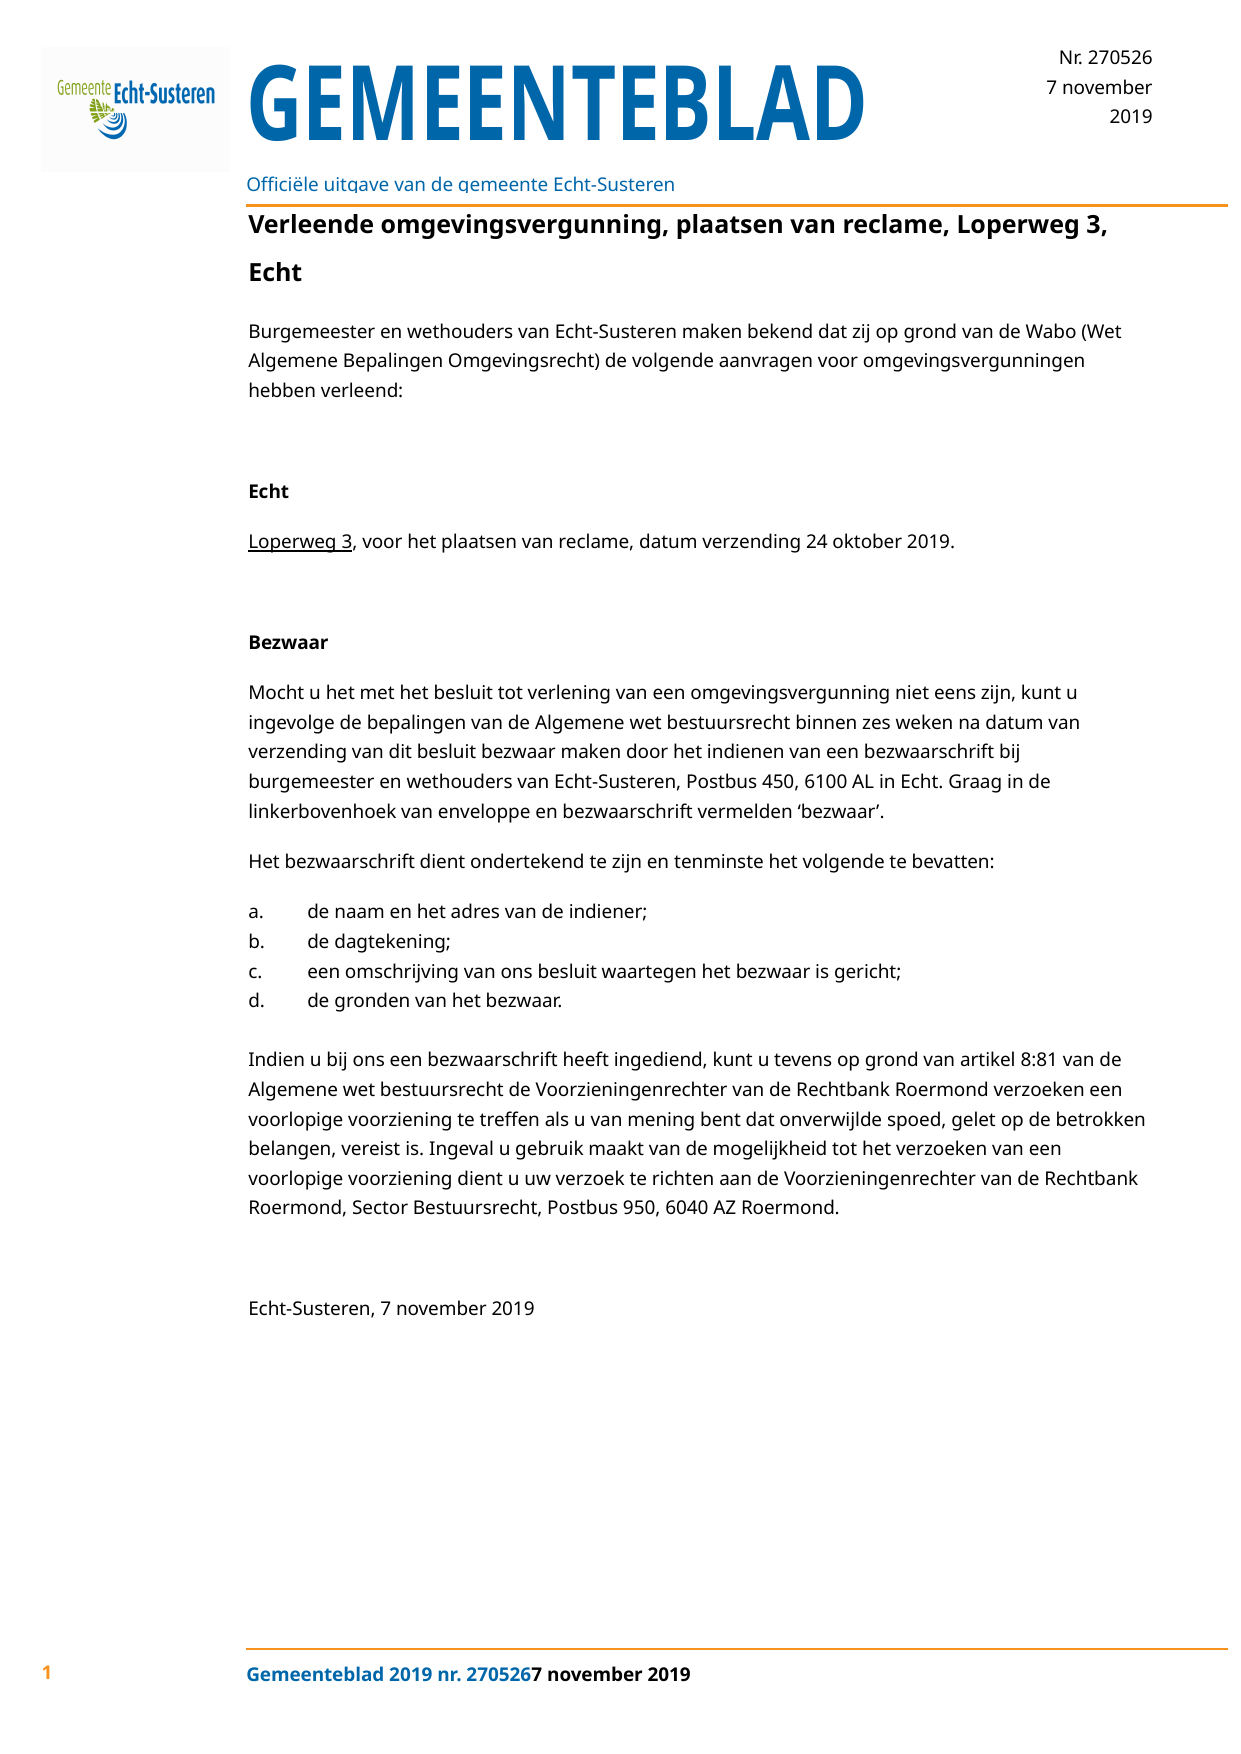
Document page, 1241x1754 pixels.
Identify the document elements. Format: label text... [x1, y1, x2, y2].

text Bezwaar [248, 629, 1152, 655]
text Burgemeester en wethouders van Echt-Susteren maken bekend dat zij op grond van de Wabo (Wet Algemene Bepalingen Omgevingsrecht) de volgende aanvragen voor omgevingsvergunningen hebben verleend: [248, 318, 1152, 403]
picture [41, 47, 231, 172]
text Het bezwaarschrift dient ondertekend te zijn en tenminste het volgende te bevatten: [248, 848, 1152, 874]
text Verleende omgevingsvergunning, plaatsen van reclame, Loperweg 3, Echt [248, 207, 1152, 288]
text Indien u bij ons een bezwaarschrift heeft ingediend, kunt u tevens op grond van artikel 8:81 van de Algemene wet bestuursrecht de Voorzieningenrechter van de Rechtbank Roermond verzoeken een voorlopige voorziening te treffen als u van mening bent dat onverwijlde spoed, gelet op de betrokken belangen, vereist is. Ingeval u gebruik maakt van de mogelijkheid tot het verzoeken van een voorlopige voorziening dient u uw verzoek te richten aan de Voorzieningenrechter van de Rechtbank Roermond, Sector Bestuursrecht, Postbus 950, 6040 AZ Roermond. [248, 1047, 1152, 1220]
text Echt-Susteren, 7 november 2019 [248, 1295, 1152, 1321]
list de gronden van het bezwaar. [248, 987, 1152, 1013]
text Loperweg 3, voor het plaatsen van reclame, datum verzending 24 oktober 2019. [248, 528, 1152, 554]
list de naam en het adres van de indiener; [248, 899, 1152, 924]
list de dagtekening; [248, 928, 1152, 954]
list een omschrijving van ons besluit waartegen het bezwaar is gericht; [248, 958, 1152, 984]
text Echt [248, 478, 1152, 504]
text Mocht u het met het besluit tot verlening van een omgevingsvergunning niet eens zijn, kunt u ingevolge de bepalingen van de Algemene wet bestuursrecht binnen zes weken na datum van verzending van dit besluit bezwaar maken door het indienen van een bezwaarschrift bij burgemeester en wethouders van Echt-Susteren, Postbus 450, 6100 AL in Echt. Graag in de linkerbovenhoek van enveloppe en bezwaarschrift vermelden ‘bezwaar’. [248, 679, 1152, 824]
